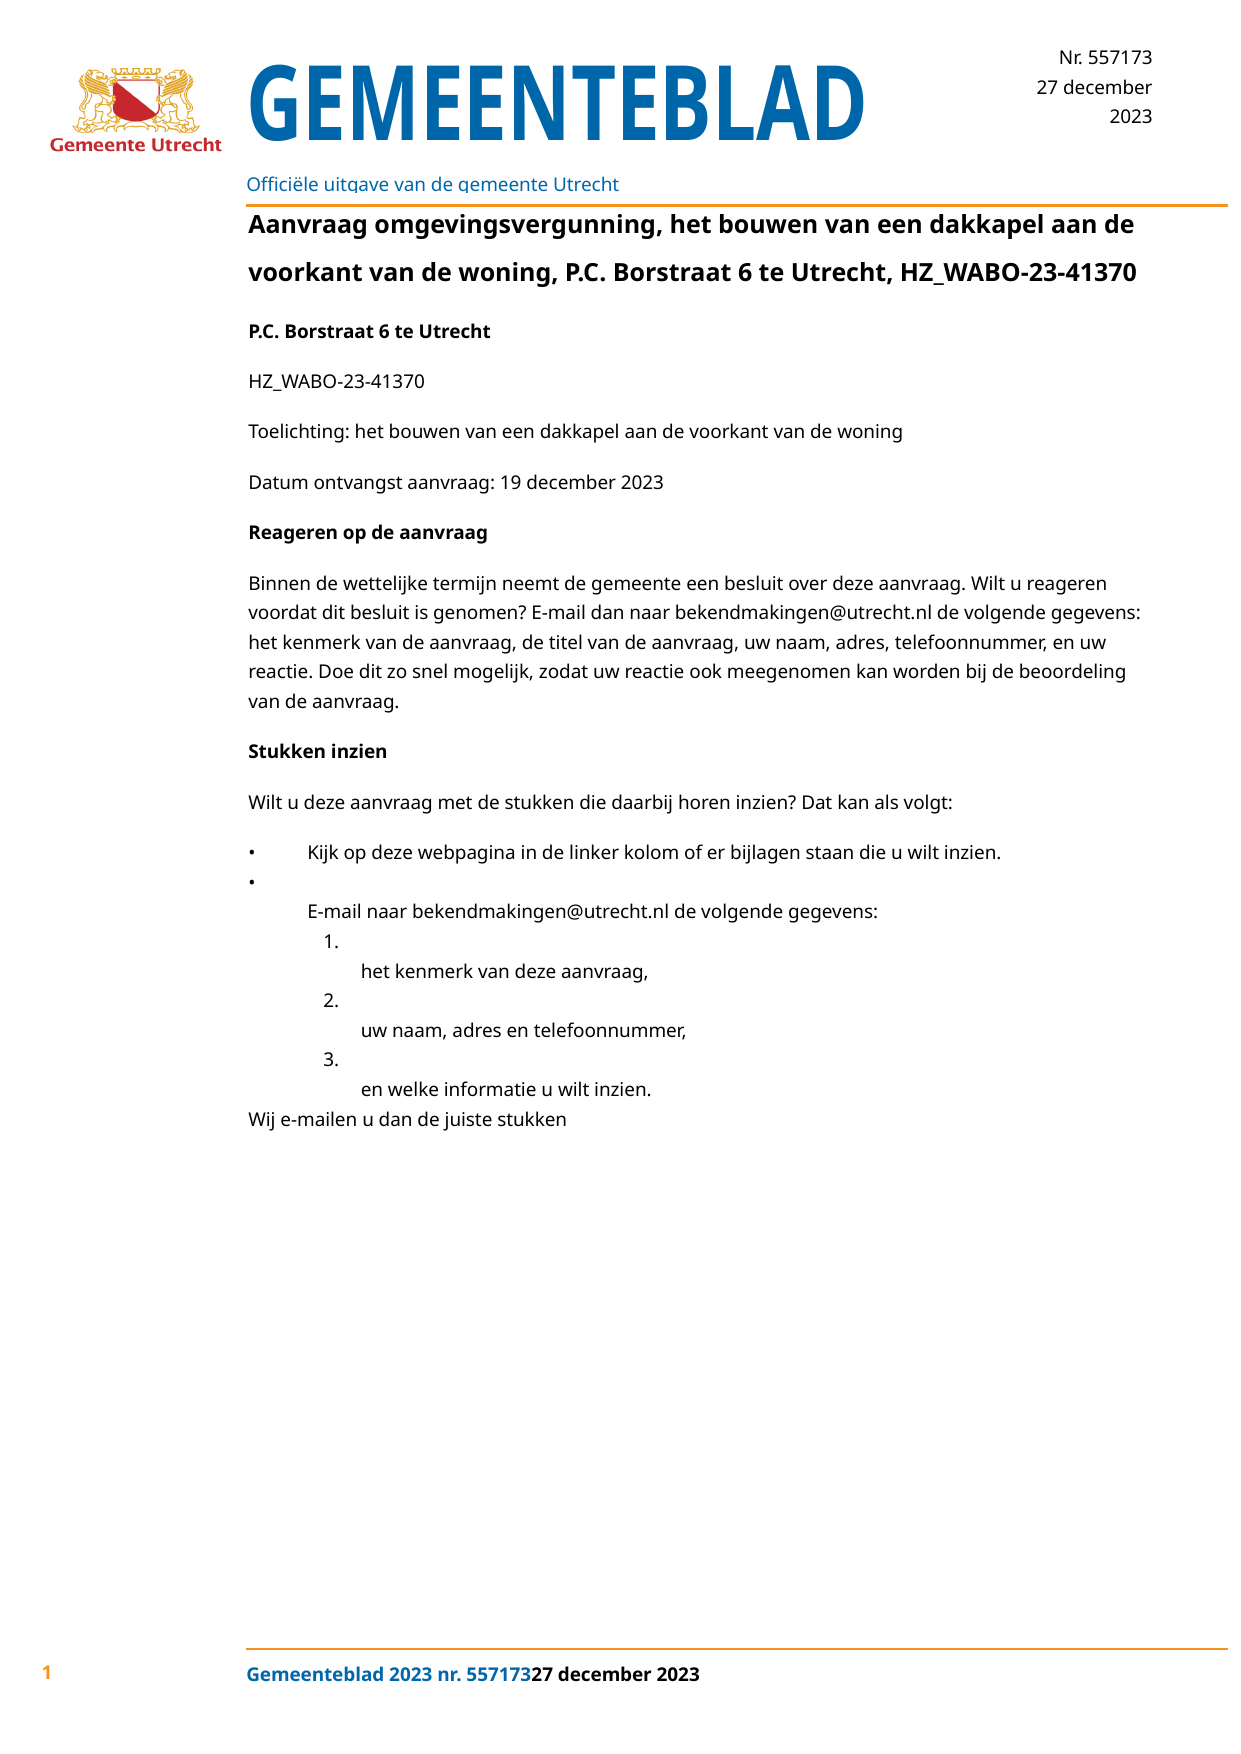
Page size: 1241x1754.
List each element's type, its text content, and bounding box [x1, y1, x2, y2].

list uw naam, adres en telefoonnummer, [323, 1017, 1152, 1043]
text Binnen de wettelijke termijn neemt de gemeente een besluit over deze aanvraag. Wilt u reageren voordat dit besluit is genomen? E-mail dan naar bekendmakingen@utrecht.nl de volgende gegevens: het kenmerk van de aanvraag, de titel van de aanvraag, uw naam, adres, telefoonnummer, en uw reactie. Doe dit zo snel mogelijk, zodat uw reactie ook meegenomen kan worden bij de beoordeling van de aanvraag. [248, 570, 1152, 714]
text P.C. Borstraat 6 te Utrecht [248, 318, 1152, 344]
text Stukken inzien [248, 739, 1152, 764]
list en welke informatie u wilt inzien. [323, 1076, 1152, 1102]
text Aanvraag omgevingsvergunning, het bouwen van een dakkapel aan de voorkant van de woning, P.C. Borstraat 6 te Utrecht, HZ_WABO-23-41370 [248, 207, 1152, 288]
list het kenmerk van deze aanvraag, [323, 958, 1152, 984]
list E-mail naar bekendmakingen@utrecht.nl de volgende gegevens: [248, 899, 1152, 924]
picture [41, 47, 231, 172]
text Toelichting: het bouwen van een dakkapel aan de voorkant van de woning [248, 419, 1152, 444]
text Wilt u deze aanvraag met de stukken die daarbij horen inzien? Dat kan als volgt: [248, 789, 1152, 815]
text Reageren op de aanvraag [248, 519, 1152, 545]
list Kijk op deze webpagina in de linker kolom of er bijlagen staan die u wilt inzien. [248, 839, 1152, 865]
text Wij e-mailen u dan de juiste stukken [248, 1106, 1152, 1132]
text Datum ontvangst aanvraag: 19 december 2023 [248, 469, 1152, 495]
text HZ_WABO-23-41370 [248, 368, 1152, 394]
